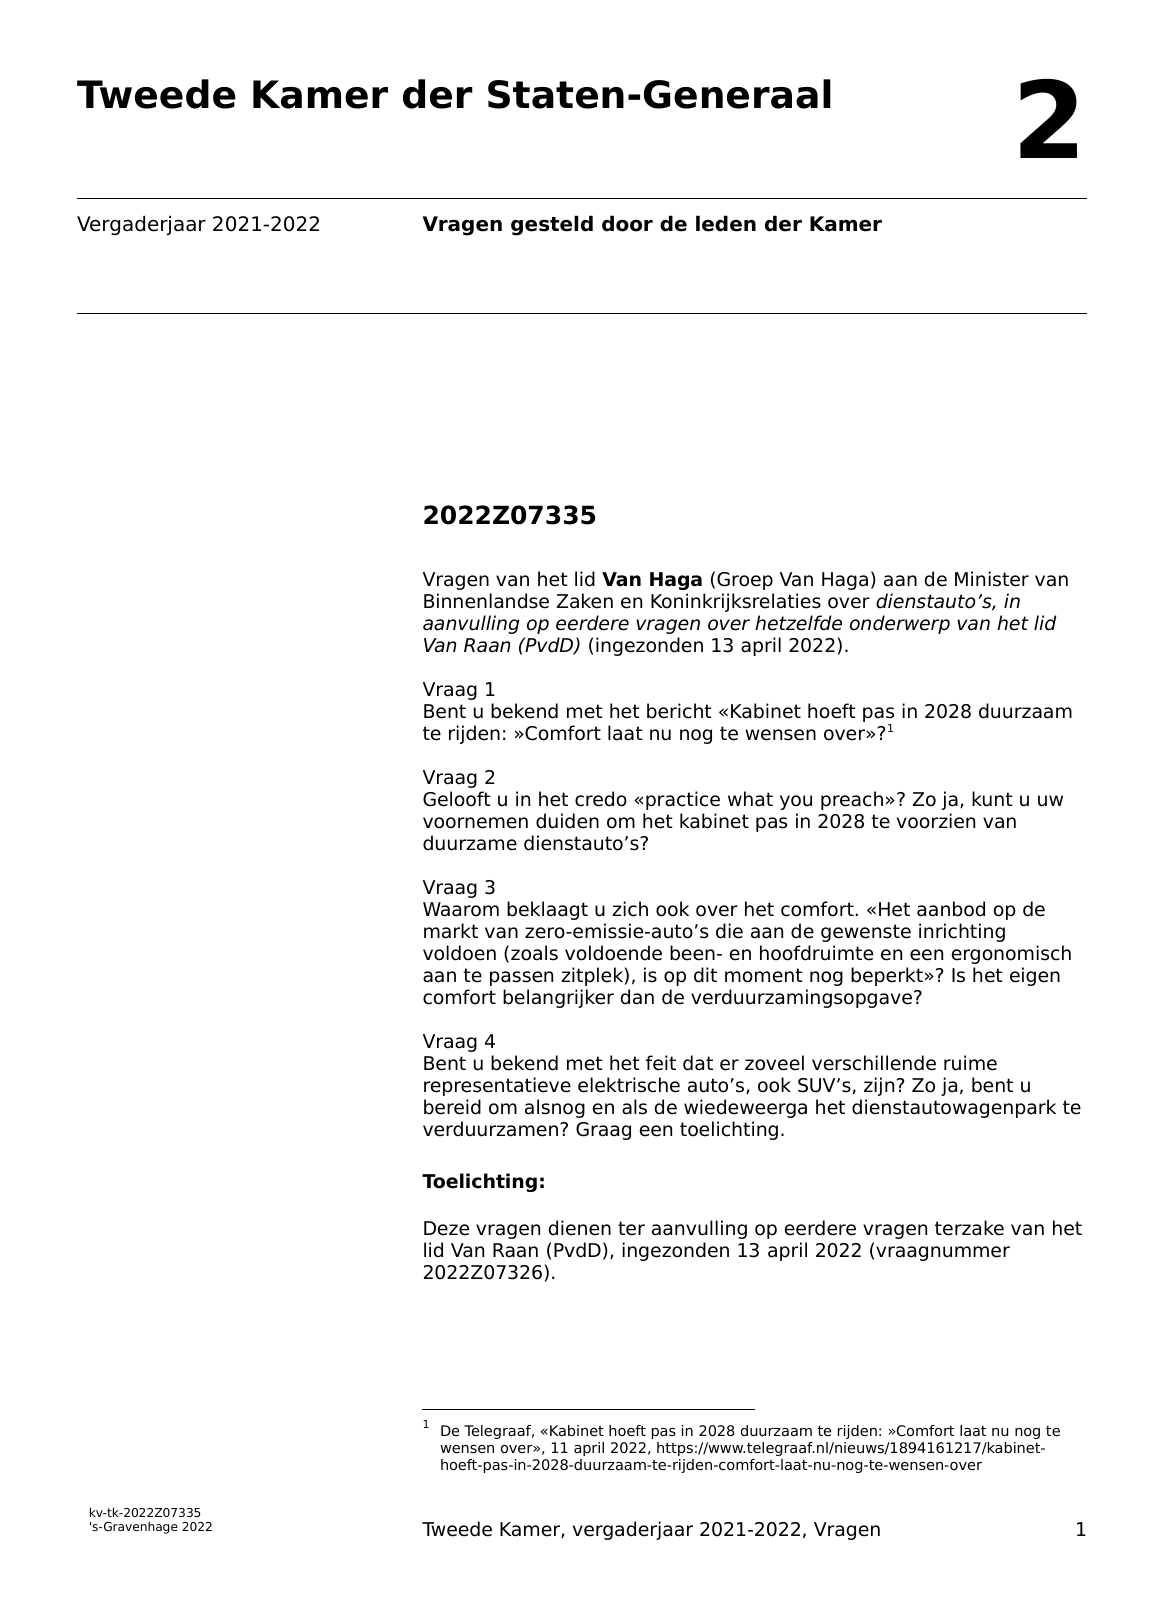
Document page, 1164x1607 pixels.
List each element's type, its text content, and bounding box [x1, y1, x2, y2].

table_cell Vergaderjaar 2021-2022 [77, 199, 422, 313]
text Waarom beklaagt u zich ook over het comfort. «Het aanbod op de markt van zero-emissie-auto’s die aan de gewenste inrichting voldoen (zoals voldoende been- en hoofdruimte en een ergonomisch aan te passen zitplek), is op dit moment nog beperkt»? Is het eigen comfort belangrijker dan de verduurzamingsopgave? [422, 899, 1087, 1009]
text Vraag 4 [422, 1031, 1087, 1053]
text 2022Z07335 [422, 501, 1087, 531]
text Vragen van het lid Van Haga (Groep Van Haga) aan de Minister van Binnenlandse Zaken en Koninkrijksrelaties over dienstauto’s, in aanvulling op eerdere vragen over hetzelfde onderwerp van het lid Van Raan (PvdD) (ingezonden 13 april 2022). [422, 569, 1087, 657]
text kv-tk-2022Z07335 [88, 1506, 323, 1520]
text Vraag 3 [422, 877, 1087, 899]
table_header Tweede Kamer der Staten-Generaal [77, 59, 886, 198]
table_header 2 [886, 59, 1087, 198]
text Deze vragen dienen ter aanvulling op eerdere vragen terzake van het lid Van Raan (PvdD), ingezonden 13 april 2022 (vraagnummer 2022Z07326). [422, 1218, 1087, 1284]
subtitle Toelichting: [422, 1171, 1087, 1193]
text Gelooft u in het credo «practice what you preach»? Zo ja, kunt u uw voornemen duiden om het kabinet pas in 2028 te voorzien van duurzame dienstauto’s? [422, 789, 1087, 855]
text Vraag 1 [422, 679, 1087, 701]
text Bent u bekend met het bericht «Kabinet hoeft pas in 2028 duurzaam te rijden: »Comfort laat nu nog te wensen over»? [422, 701, 1087, 745]
text 's-Gravenhage 2022 [88, 1520, 323, 1534]
text Bent u bekend met het feit dat er zoveel verschillende ruime representatieve elektrische auto’s, ook SUV’s, zijn? Zo ja, bent u bereid om alsnog en als de wiedeweerga het dienstautowagenpark te verduurzamen? Graag een toelichting. [422, 1053, 1087, 1141]
text Vraag 2 [422, 767, 1087, 789]
text De Telegraaf, «Kabinet hoeft pas in 2028 duurzaam te rijden: »Comfort laat nu nog te wensen over», 11 april 2022, https://www.telegraaf.nl/nieuws/1894161217/kabinet-hoeft-pas-in-2028-duurzaam-te-rijden-comfort-laat-nu-nog-te-wensen-over [422, 1418, 1087, 1474]
table_cell Vragen gesteld door de leden der Kamer [422, 199, 1087, 313]
